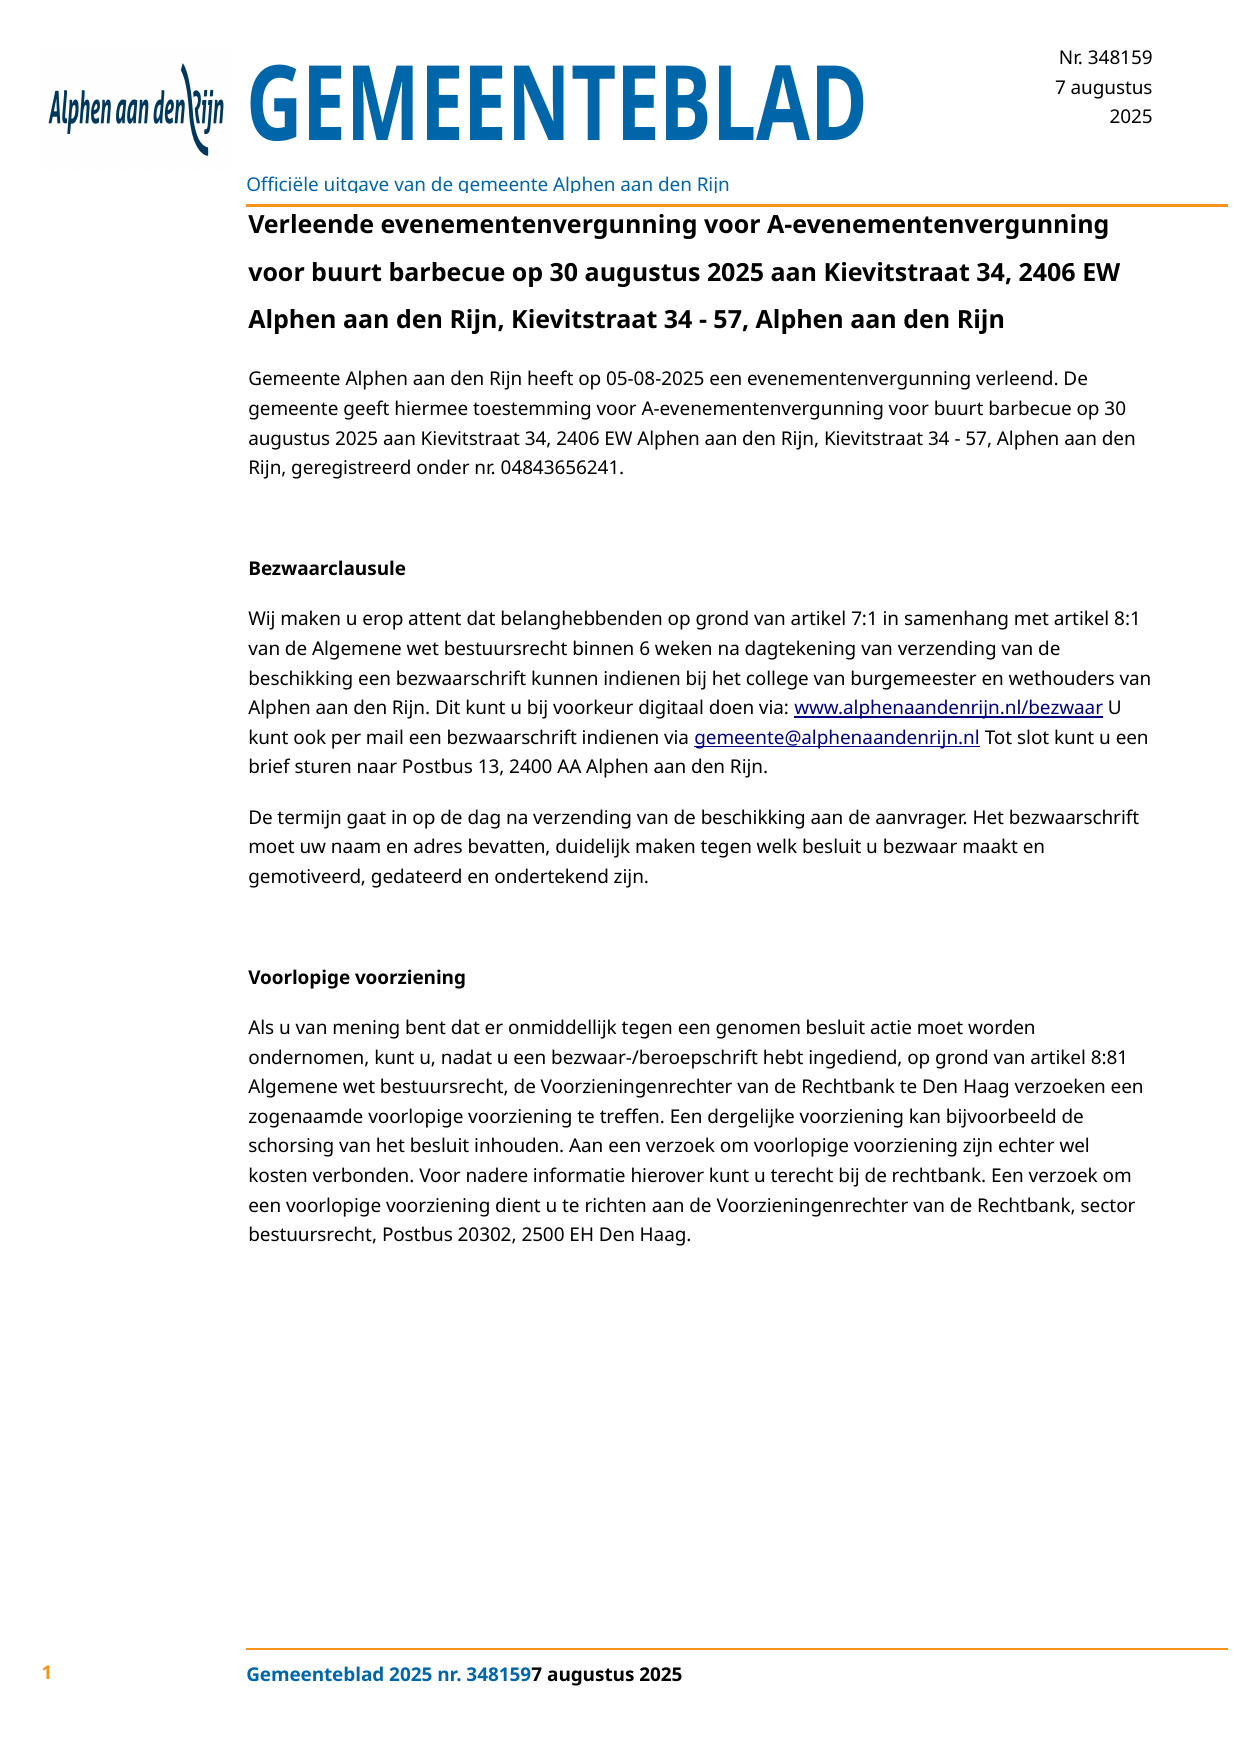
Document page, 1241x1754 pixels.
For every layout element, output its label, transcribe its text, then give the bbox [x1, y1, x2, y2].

text Als u van mening bent dat er onmiddellijk tegen een genomen besluit actie moet worden ondernomen, kunt u, nadat u een bezwaar-/beroepschrift hebt ingediend, op grond van artikel 8:81 Algemene wet bestuursrecht, de Voorzieningenrechter van de Rechtbank te Den Haag verzoeken een zogenaamde voorlopige voorziening te treffen. Een dergelijke voorziening kan bijvoorbeeld de schorsing van het besluit inhouden. Aan een verzoek om voorlopige voorziening zijn echter wel kosten verbonden. Voor nadere informatie hierover kunt u terecht bij de rechtbank. Een verzoek om een voorlopige voorziening dient u te richten aan de Voorzieningenrechter van de Rechtbank, sector bestuursrecht, Postbus 20302, 2500 EH Den Haag. [248, 1014, 1152, 1247]
text Gemeente Alphen aan den Rijn heeft op 05-08-2025 een evenementenvergunning verleend. De gemeente geeft hiermee toestemming voor A-evenementenvergunning voor buurt barbecue op 30 augustus 2025 aan Kievitstraat 34, 2406 EW Alphen aan den Rijn, Kievitstraat 34 - 57, Alphen aan den Rijn, geregistreerd onder nr. 04843656241. [248, 366, 1152, 480]
text Wij maken u erop attent dat belanghebbenden op grond van artikel 7:1 in samenhang met artikel 8:1 van de Algemene wet bestuursrecht binnen 6 weken na dagtekening van verzending van de beschikking een bezwaarschrift kunnen indienen bij het college van burgemeester en wethouders van Alphen aan den Rijn. Dit kunt u bij voorkeur digitaal doen via: www.alphenaandenrijn.nl/bezwaar U kunt ook per mail een bezwaarschrift indienen via gemeente@alphenaandenrijn.nl Tot slot kunt u een brief sturen naar Postbus 13, 2400 AA Alphen aan den Rijn. [248, 606, 1152, 779]
text Bezwaarclausule [248, 555, 1152, 581]
text De termijn gaat in op de dag na verzending van de beschikking aan de aanvrager. Het bezwaarschrift moet uw naam en adres bevatten, duidelijk maken tegen welk besluit u bezwaar maakt en gemotiveerd, gedateerd en ondertekend zijn. [248, 804, 1152, 889]
picture [41, 47, 231, 172]
text Verleende evenementenvergunning voor A-evenementenvergunning voor buurt barbecue op 30 augustus 2025 aan Kievitstraat 34, 2406 EW Alphen aan den Rijn, Kievitstraat 34 - 57, Alphen aan den Rijn [248, 207, 1152, 336]
text Voorlopige voorziening [248, 964, 1152, 989]
